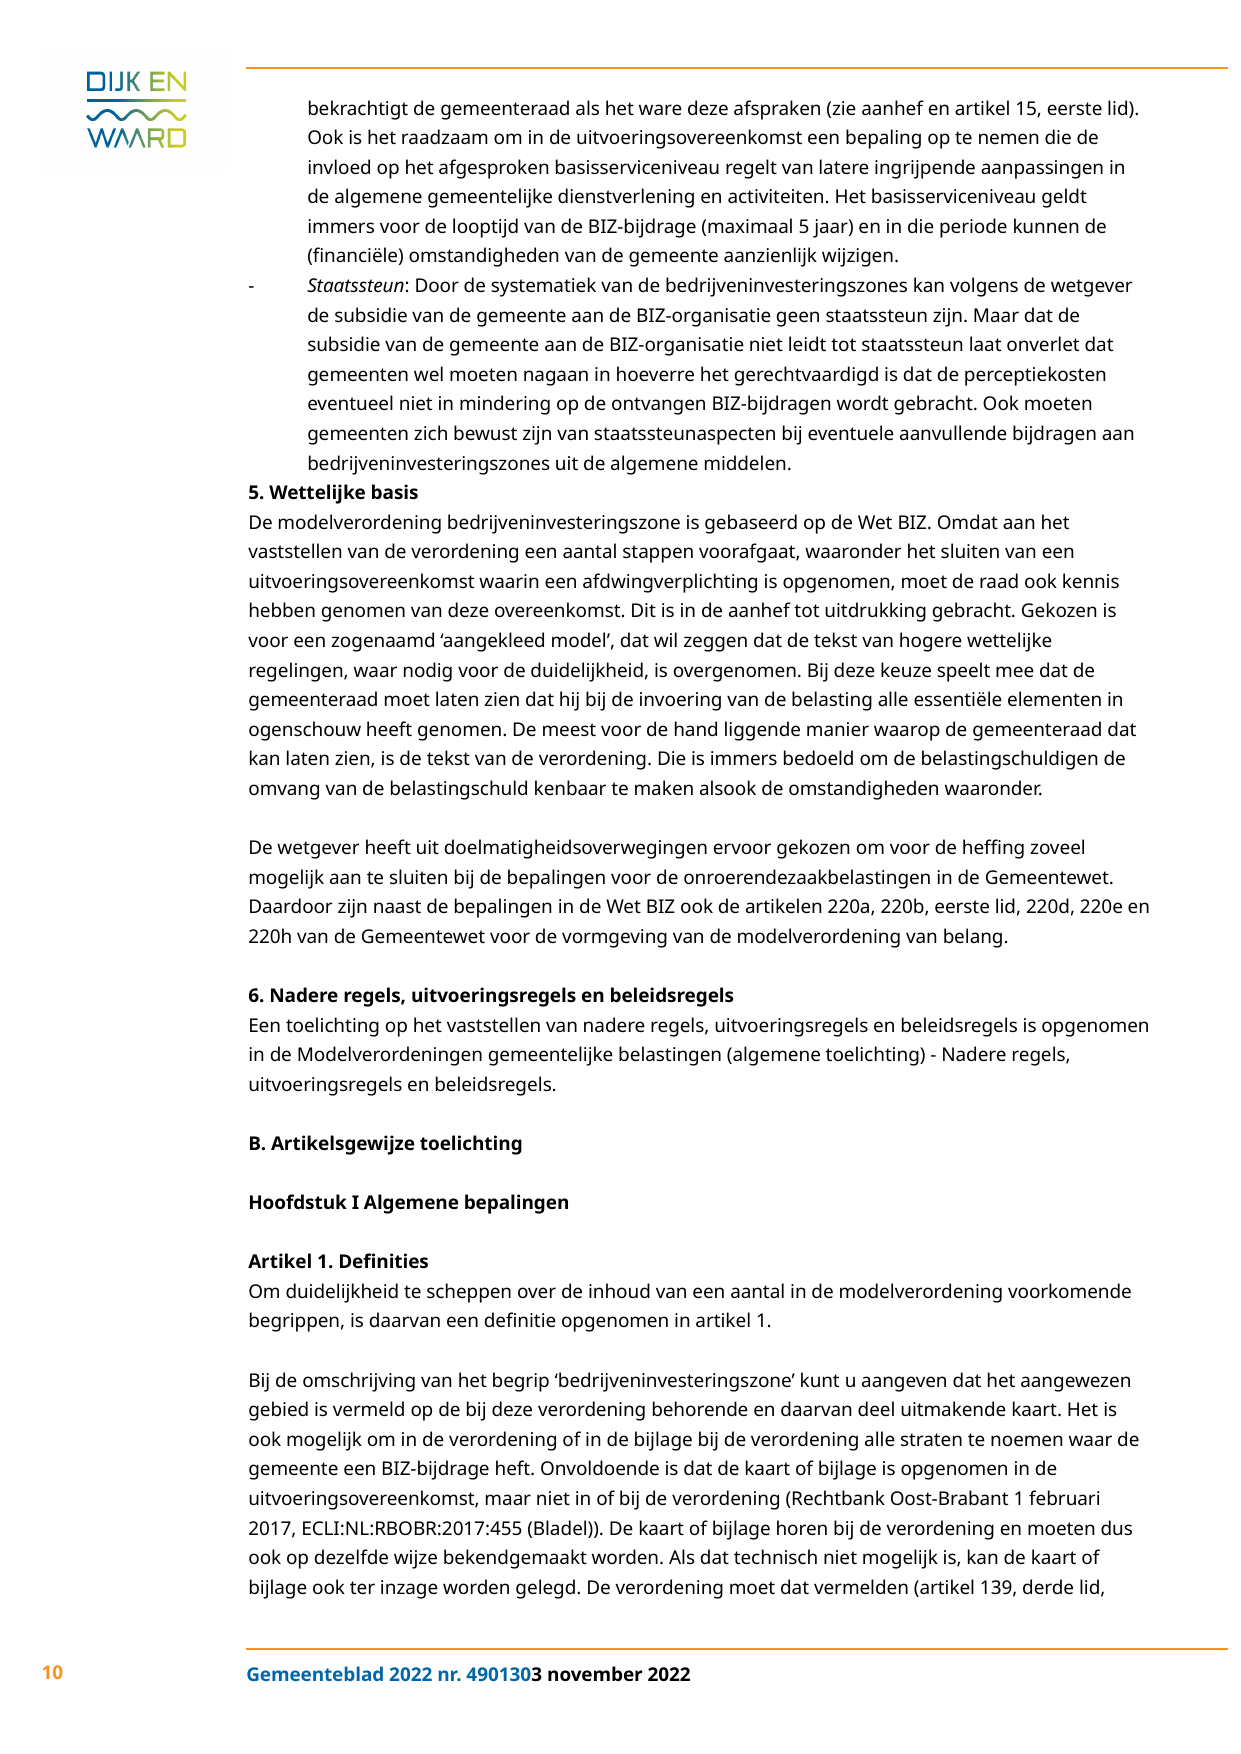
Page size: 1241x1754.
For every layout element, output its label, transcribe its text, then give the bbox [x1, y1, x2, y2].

text 5. Wettelijke basis [248, 479, 1152, 505]
text Hoofdstuk I Algemene bepalingen [248, 1189, 1152, 1215]
text Om duidelijkheid te scheppen over de inhoud van een aantal in de modelverordening voorkomende begrippen, is daarvan een definitie opgenomen in artikel 1. [248, 1278, 1152, 1333]
text De wetgever heeft uit doelmatigheidsoverwegingen ervoor gekozen om voor de heffing zoveel mogelijk aan te sluiten bij de bepalingen voor de onroerendezaakbelastingen in de Gemeentewet. Daardoor zijn naast de bepalingen in de Wet BIZ ook de artikelen 220a, 220b, eerste lid, 220d, 220e en 220h van de Gemeentewet voor de vormgeving van de modelverordening van belang. [248, 834, 1152, 949]
picture [41, 47, 231, 172]
text De modelverordening bedrijveninvesteringszone is gebaseerd op de Wet BIZ. Omdat aan het vaststellen van de verordening een aantal stappen voorafgaat, waaronder het sluiten van een uitvoeringsovereenkomst waarin een afdwingverplichting is opgenomen, moet de raad ook kennis hebben genomen van deze overeenkomst. Dit is in de aanhef tot uitdrukking gebracht. Gekozen is voor een zogenaamd ‘aangekleed model’, dat wil zeggen dat de tekst van hogere wettelijke regelingen, waar nodig voor de duidelijkheid, is overgenomen. Bij deze keuze speelt mee dat de gemeenteraad moet laten zien dat hij bij de invoering van de belasting alle essentiële elementen in ogenschouw heeft genomen. De meest voor de hand liggende manier waarop de gemeenteraad dat kan laten zien, is de tekst van de verordening. Die is immers bedoeld om de belastingschuldigen de omvang van de belastingschuld kenbaar te maken alsook de omstandigheden waaronder. [248, 509, 1152, 801]
text B. Artikelsgewijze toelichting [248, 1130, 1152, 1156]
text 6. Nadere regels, uitvoeringsregels en beleidsregels [248, 982, 1152, 1008]
list Staatssteun: Door de systematiek van de bedrijveninvesteringszones kan volgens de wetgever de subsidie van de gemeente aan de BIZ-organisatie geen staatssteun zijn. Maar dat de subsidie van de gemeente aan de BIZ-organisatie niet leidt tot staatssteun laat onverlet dat gemeenten wel moeten nagaan in hoeverre het gerechtvaardigd is dat de perceptiekosten eventueel niet in mindering op de ontvangen BIZ-bijdragen wordt gebracht. Ook moeten gemeenten zich bewust zijn van staatssteunaspecten bij eventuele aanvullende bijdragen aan bedrijveninvesteringszones uit de algemene middelen. [248, 272, 1152, 476]
text Artikel 1. Definities [248, 1248, 1152, 1274]
text Bij de omschrijving van het begrip ‘bedrijveninvesteringszone’ kunt u aangeven dat het aangewezen gebied is vermeld op de bij deze verordening behorende en daarvan deel uitmakende kaart. Het is ook mogelijk om in de verordening of in de bijlage bij de verordening alle straten te noemen waar de gemeente een BIZ-bijdrage heft. Onvoldoende is dat de kaart of bijlage is opgenomen in de uitvoeringsovereenkomst, maar niet in of bij de verordening (Rechtbank Oost-Brabant 1 februari 2017, ECLI:NL:RBOBR:2017:455 (Bladel)). De kaart of bijlage horen bij de verordening en moeten dus ook op dezelfde wijze bekendgemaakt worden. Als dat technisch niet mogelijk is, kan de kaart of bijlage ook ter inzage worden gelegd. De verordening moet dat vermelden (artikel 139, derde lid, [248, 1367, 1152, 1600]
text Een toelichting op het vaststellen van nadere regels, uitvoeringsregels en beleidsregels is opgenomen in de Modelverordeningen gemeentelijke belastingen (algemene toelichting) - Nadere regels, uitvoeringsregels en beleidsregels. [248, 1012, 1152, 1097]
list bekrachtigt de gemeenteraad als het ware deze afspraken (zie aanhef en artikel 15, eerste lid). Ook is het raadzaam om in de uitvoeringsovereenkomst een bepaling op te nemen die de invloed op het afgesproken basisserviceniveau regelt van latere ingrijpende aanpassingen in de algemene gemeentelijke dienstverlening en activiteiten. Het basisserviceniveau geldt immers voor de looptijd van de BIZ-bijdrage (maximaal 5 jaar) en in die periode kunnen de (financiële) omstandigheden van de gemeente aanzienlijk wijzigen. [248, 95, 1152, 268]
